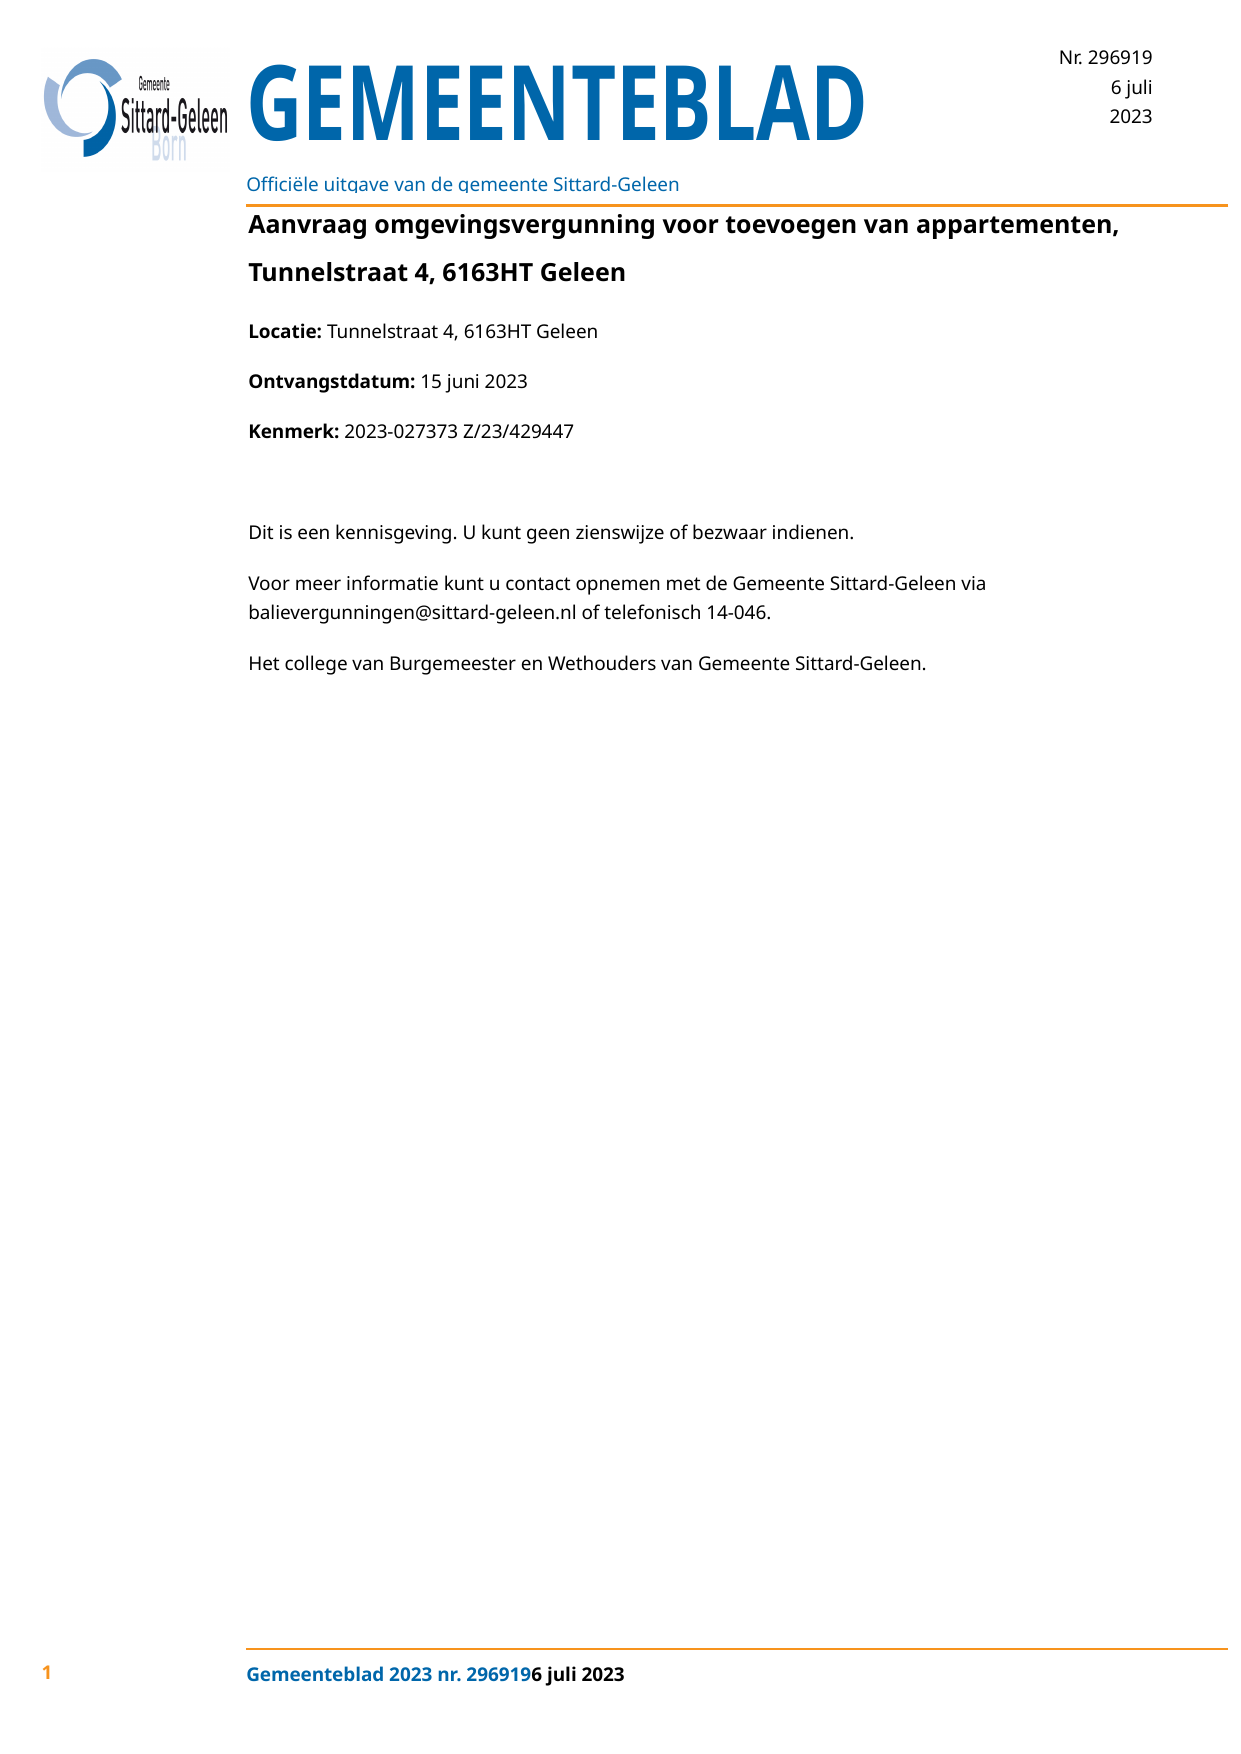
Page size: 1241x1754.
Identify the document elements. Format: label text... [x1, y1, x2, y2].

text Aanvraag omgevingsvergunning voor toevoegen van appartementen, Tunnelstraat 4, 6163HT Geleen [248, 207, 1152, 288]
picture [41, 47, 231, 172]
text Voor meer informatie kunt u contact opnemen met de Gemeente Sittard-Geleen via balievergunningen@sittard-geleen.nl of telefonisch 14-046. [248, 570, 1152, 625]
text Het college van Burgemeester en Wethouders van Gemeente Sittard-Geleen. [248, 650, 1152, 676]
text Locatie: Tunnelstraat 4, 6163HT Geleen [248, 318, 1152, 344]
text Kenmerk: 2023-027373 Z/23/429447 [248, 419, 1152, 444]
text Dit is een kennisgeving. U kunt geen zienswijze of bezwaar indienen. [248, 519, 1152, 545]
text Ontvangstdatum: 15 juni 2023 [248, 368, 1152, 394]
